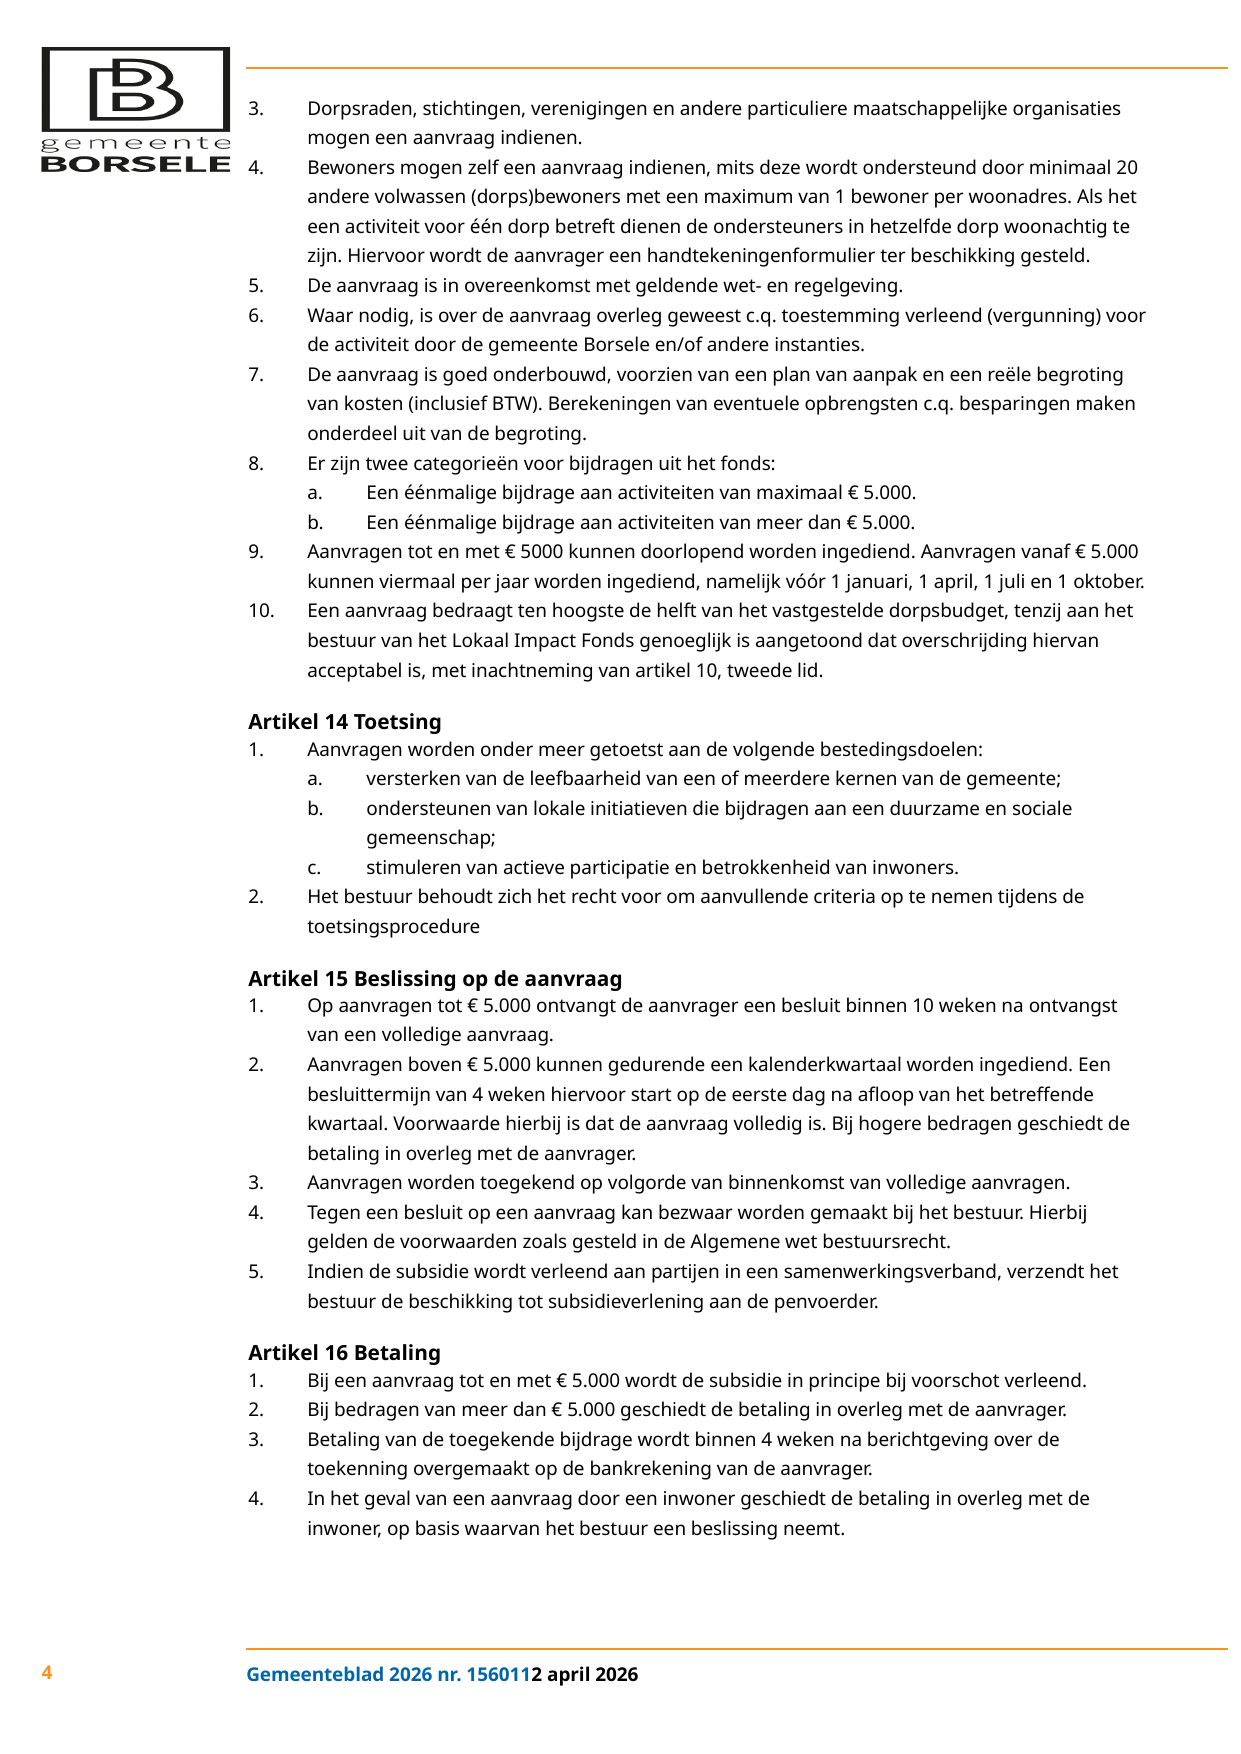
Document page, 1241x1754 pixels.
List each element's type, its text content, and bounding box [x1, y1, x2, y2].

list versterken van de leefbaarheid van een of meerdere kernen van de gemeente; [307, 765, 1152, 791]
list Bij bedragen van meer dan € 5.000 geschiedt de betaling in overleg met de aanvrager. [248, 1396, 1152, 1422]
list In het geval van een aanvraag door een inwoner geschiedt de betaling in overleg met de inwoner, op basis waarvan het bestuur een beslissing neemt. [248, 1485, 1152, 1540]
list Een éénmalige bijdrage aan activiteiten van meer dan € 5.000. [307, 509, 1152, 535]
list Een aanvraag bedraagt ten hoogste de helft van het vastgestelde dorpsbudget, tenzij aan het bestuur van het Lokaal Impact Fonds genoeglijk is aangetoond dat overschrijding hiervan acceptabel is, met inachtneming van artikel 10, tweede lid. [248, 598, 1152, 683]
list Indien de subsidie wordt verleend aan partijen in een samenwerkingsverband, verzendt het bestuur de beschikking tot subsidieverlening aan de penvoerder. [248, 1258, 1152, 1314]
list Het bestuur behoudt zich het recht voor om aanvullende criteria op te nemen tijdens de toetsingsprocedure [248, 884, 1152, 939]
picture [41, 47, 231, 172]
list Aanvragen tot en met € 5000 kunnen doorlopend worden ingediend. Aanvragen vanaf € 5.000 kunnen viermaal per jaar worden ingediend, namelijk vóór 1 januari, 1 april, 1 juli en 1 oktober. [248, 538, 1152, 594]
list Waar nodig, is over de aanvraag overleg geweest c.q. toestemming verleend (vergunning) voor de activiteit door de gemeente Borsele en/of andere instanties. [248, 302, 1152, 357]
list Aanvragen boven € 5.000 kunnen gedurende een kalenderkwartaal worden ingediend. Een besluittermijn van 4 weken hiervoor start op de eerste dag na afloop van het betreffende kwartaal. Voorwaarde hierbij is dat de aanvraag volledig is. Bij hogere bedragen geschiedt de betaling in overleg met de aanvrager. [248, 1051, 1152, 1166]
list Aanvragen worden onder meer getoetst aan de volgende bestedingsdoelen: [248, 736, 1152, 761]
list Er zijn twee categorieën voor bijdragen uit het fonds: [248, 450, 1152, 476]
list Dorpsraden, stichtingen, verenigingen en andere particuliere maatschappelijke organisaties mogen een aanvraag indienen. [248, 95, 1152, 150]
list stimuleren van actieve participatie en betrokkenheid van inwoners. [307, 854, 1152, 880]
list Bewoners mogen zelf een aanvraag indienen, mits deze wordt ondersteund door minimaal 20 andere volwassen (dorps)bewoners met een maximum van 1 bewoner per woonadres. Als het een activiteit voor één dorp betreft dienen de ondersteuners in hetzelfde dorp woonachtig te zijn. Hiervoor wordt de aanvrager een handtekeningenformulier ter beschikking gesteld. [248, 154, 1152, 268]
list Bij een aanvraag tot en met € 5.000 wordt de subsidie in principe bij voorschot verleend. [248, 1367, 1152, 1392]
list ondersteunen van lokale initiatieven die bijdragen aan een duurzame en sociale gemeenschap; [307, 795, 1152, 850]
list Tegen een besluit op een aanvraag kan bezwaar worden gemaakt bij het bestuur. Hierbij gelden de voorwaarden zoals gesteld in de Algemene wet bestuursrecht. [248, 1199, 1152, 1254]
text Artikel 15 Beslissing op de aanvraag [248, 964, 1152, 992]
list De aanvraag is in overeenkomst met geldende wet- en regelgeving. [248, 272, 1152, 298]
list Een éénmalige bijdrage aan activiteiten van maximaal € 5.000. [307, 479, 1152, 505]
list Aanvragen worden toegekend op volgorde van binnenkomst van volledige aanvragen. [248, 1169, 1152, 1195]
text Artikel 14 Toetsing [248, 707, 1152, 736]
list De aanvraag is goed onderbouwd, voorzien van een plan van aanpak en een reële begroting van kosten (inclusief BTW). Berekeningen van eventuele opbrengsten c.q. besparingen maken onderdeel uit van de begroting. [248, 361, 1152, 446]
list Op aanvragen tot € 5.000 ontvangt de aanvrager een besluit binnen 10 weken na ontvangst van een volledige aanvraag. [248, 992, 1152, 1047]
text Artikel 16 Betaling [248, 1338, 1152, 1367]
list Betaling van de toegekende bijdrage wordt binnen 4 weken na berichtgeving over de toekenning overgemaakt op de bankrekening van de aanvrager. [248, 1426, 1152, 1481]
